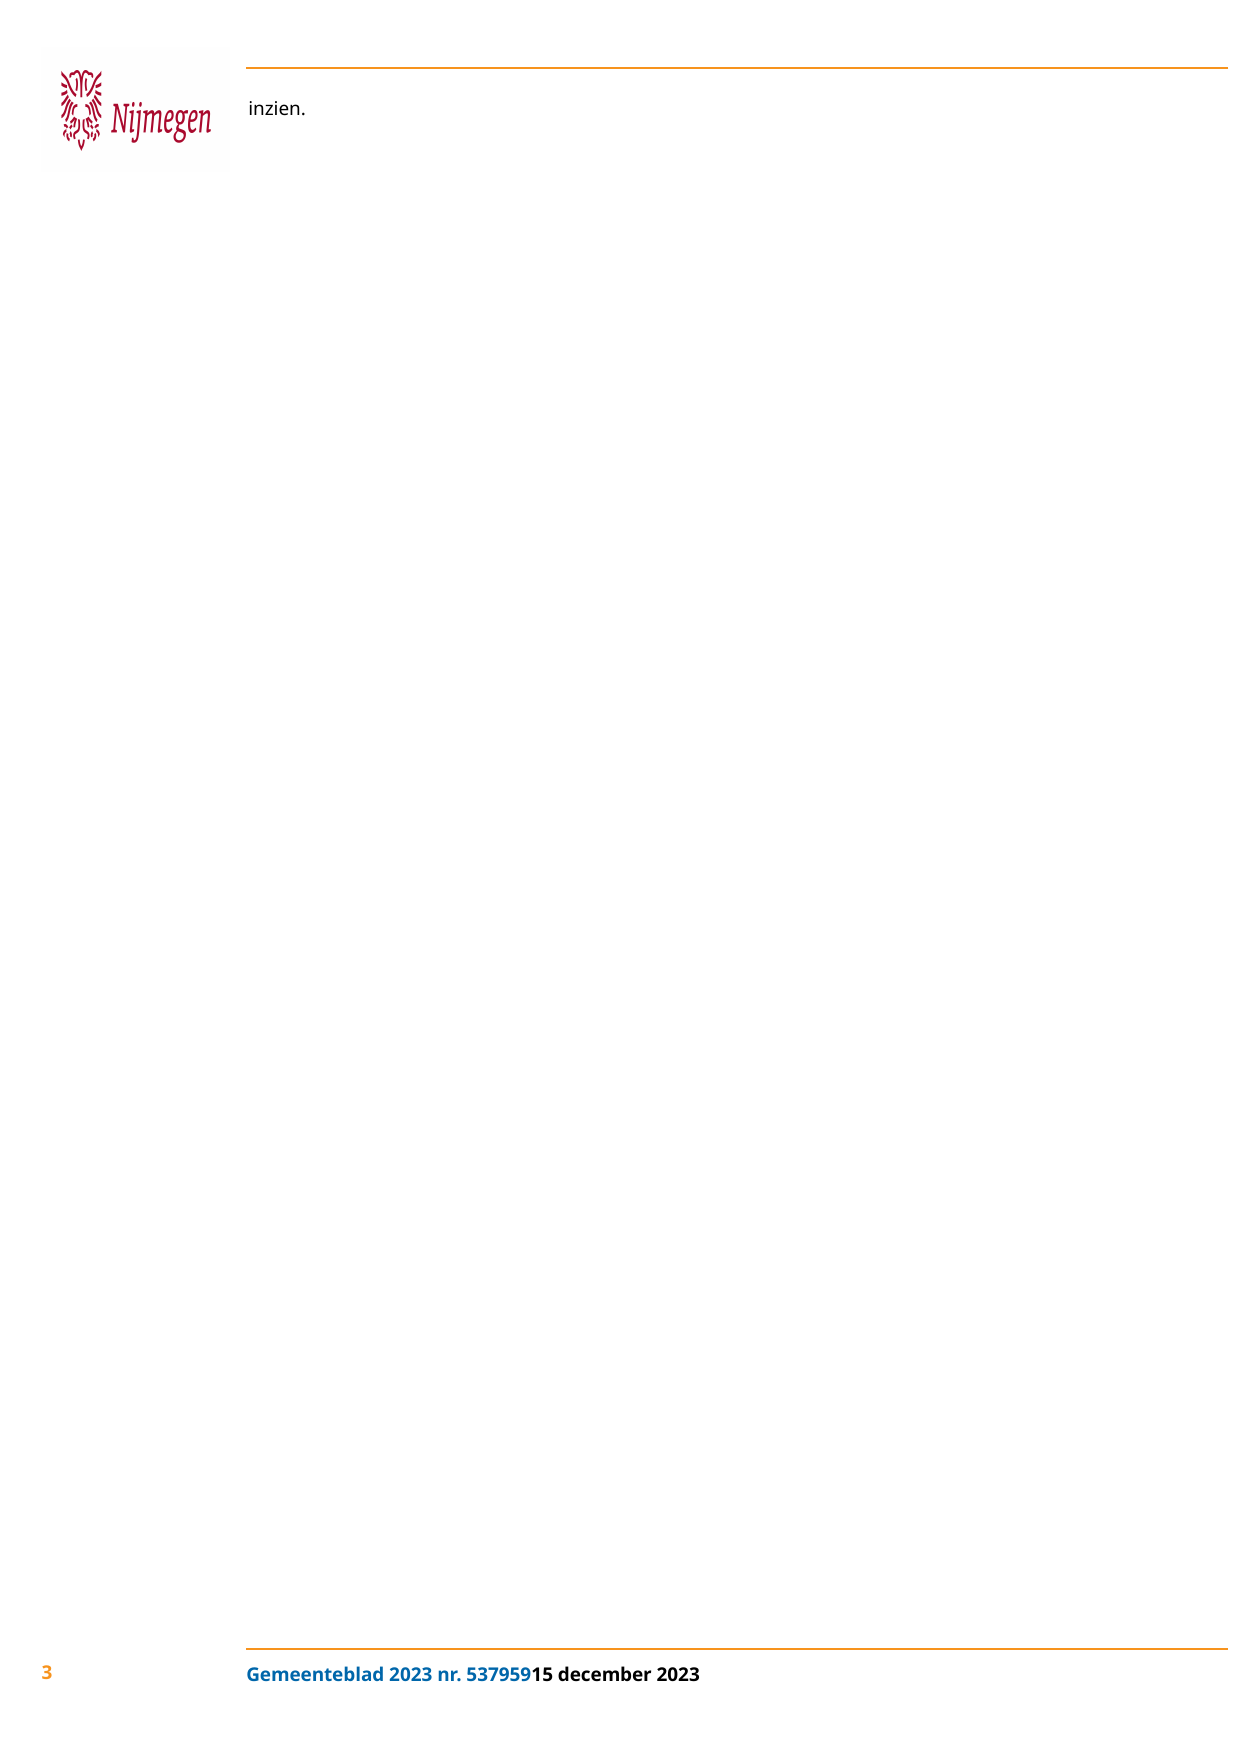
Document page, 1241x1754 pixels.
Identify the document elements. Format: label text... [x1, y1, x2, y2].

text inzien. [248, 95, 1152, 121]
picture [41, 47, 231, 172]
